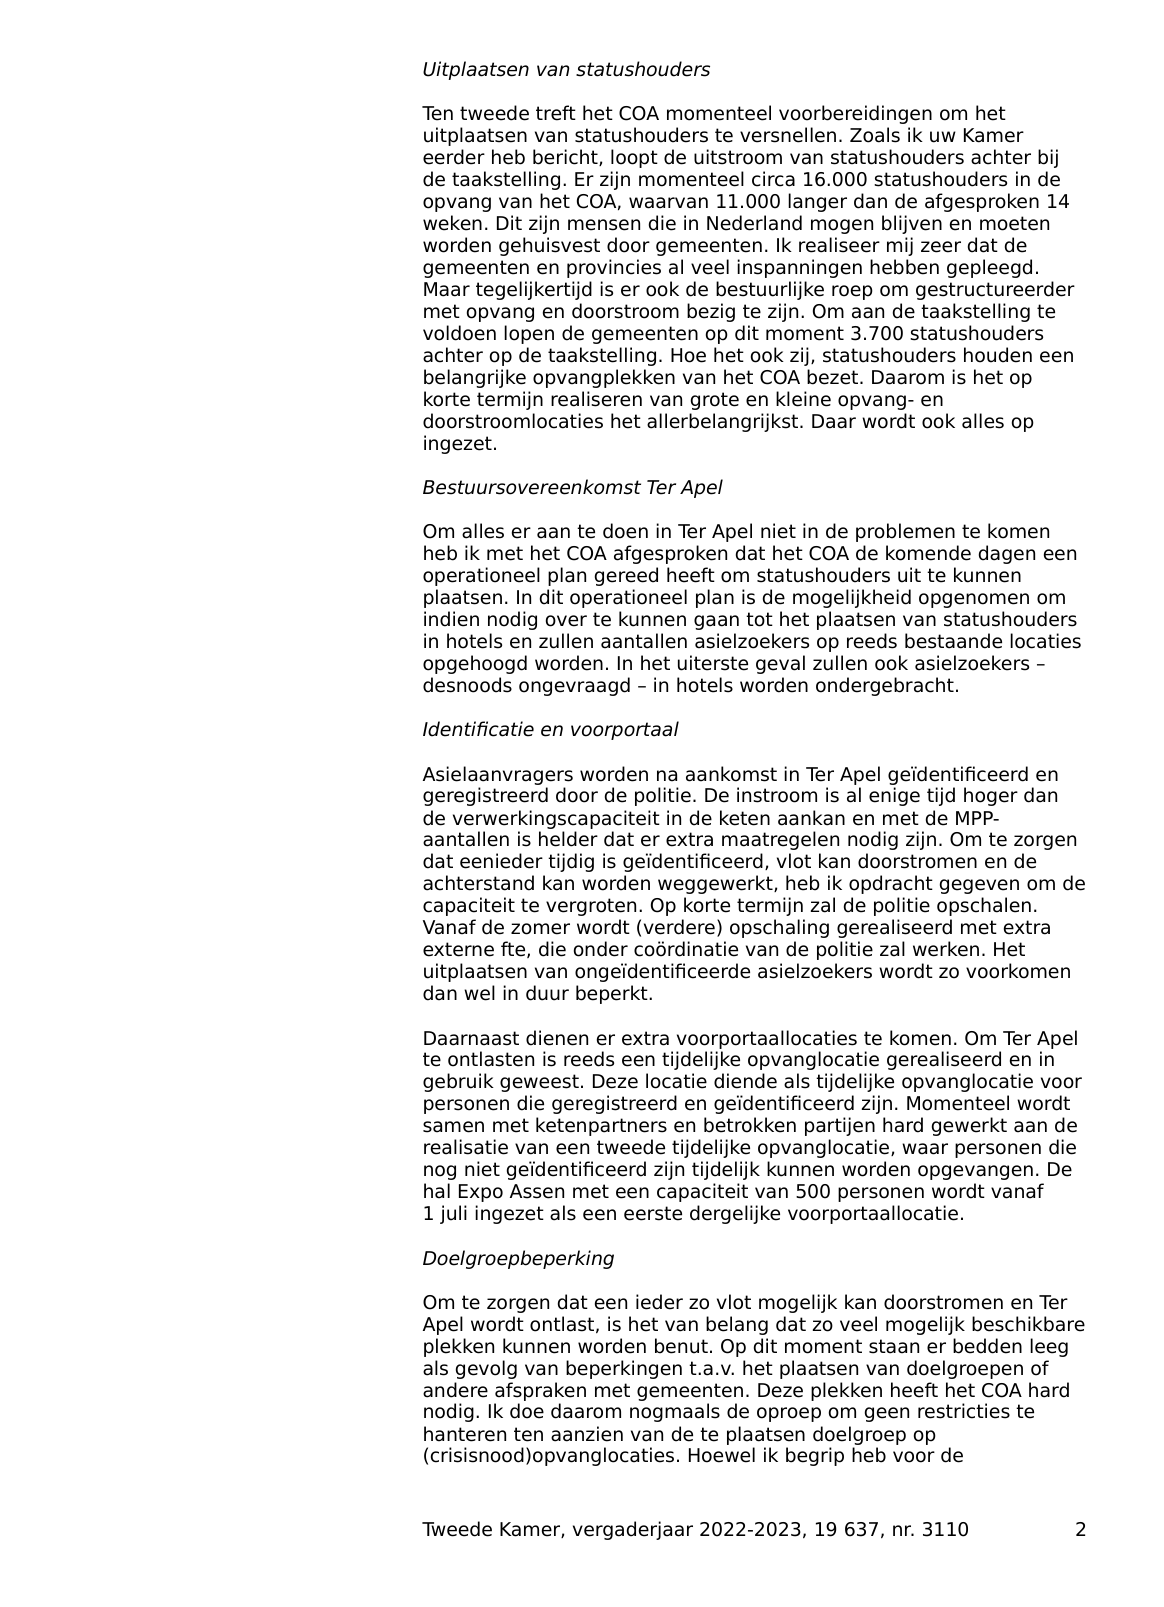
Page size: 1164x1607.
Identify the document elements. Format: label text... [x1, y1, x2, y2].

text Ten tweede treft het COA momenteel voorbereidingen om het uitplaatsen van statushouders te versnellen. Zoals ik uw Kamer eerder heb bericht, loopt de uitstroom van statushouders achter bij de taakstelling. Er zijn momenteel circa 16.000 statushouders in de opvang van het COA, waarvan 11.000 langer dan de afgesproken 14 weken. Dit zijn mensen die in Nederland mogen blijven en moeten worden gehuisvest door gemeenten. Ik realiseer mij zeer dat de gemeenten en provincies al veel inspanningen hebben gepleegd. Maar tegelijkertijd is er ook de bestuurlijke roep om gestructureerder met opvang en doorstroom bezig te zijn. Om aan de taakstelling te voldoen lopen de gemeenten op dit moment 3.700 statushouders achter op de taakstelling. Hoe het ook zij, statushouders houden een belangrijke opvangplekken van het COA bezet. Daarom is het op korte termijn realiseren van grote en kleine opvang- en doorstroomlocaties het allerbelangrijkst. Daar wordt ook alles op ingezet. [422, 103, 1087, 455]
subtitle Identificatie en voorportaal [422, 719, 1087, 741]
text Om alles er aan te doen in Ter Apel niet in de problemen te komen heb ik met het COA afgesproken dat het COA de komende dagen een operationeel plan gereed heeft om statushouders uit te kunnen plaatsen. In dit operationeel plan is de mogelijkheid opgenomen om indien nodig over te kunnen gaan tot het plaatsen van statushouders in hotels en zullen aantallen asielzoekers op reeds bestaande locaties opgehoogd worden. In het uiterste geval zullen ook asielzoekers – desnoods ongevraagd – in hotels worden ondergebracht. [422, 521, 1087, 697]
text Asielaanvragers worden na aankomst in Ter Apel geïdentificeerd en geregistreerd door de politie. De instroom is al enige tijd hoger dan de verwerkingscapaciteit in de keten aankan en met de MPP-aantallen is helder dat er extra maatregelen nodig zijn. Om te zorgen dat eenieder tijdig is geïdentificeerd, vlot kan doorstromen en de achterstand kan worden weggewerkt, heb ik opdracht gegeven om de capaciteit te vergroten. Op korte termijn zal de politie opschalen. Vanaf de zomer wordt (verdere) opschaling gerealiseerd met extra externe fte, die onder coördinatie van de politie zal werken. Het uitplaatsen van ongeïdentificeerde asielzoekers wordt zo voorkomen dan wel in duur beperkt. [422, 763, 1087, 1005]
subtitle Uitplaatsen van statushouders [422, 59, 1087, 81]
subtitle Bestuursovereenkomst Ter Apel [422, 477, 1087, 499]
subtitle Doelgroepbeperking [422, 1247, 1087, 1269]
text Om te zorgen dat een ieder zo vlot mogelijk kan doorstromen en Ter Apel wordt ontlast, is het van belang dat zo veel mogelijk beschikbare plekken kunnen worden benut. Op dit moment staan er bedden leeg als gevolg van beperkingen t.a.v. het plaatsen van doelgroepen of andere afspraken met gemeenten. Deze plekken heeft het COA hard nodig. Ik doe daarom nogmaals de oproep om geen restricties te hanteren ten aanzien van de te plaatsen doelgroep op (crisisnood)opvanglocaties. Hoewel ik begrip heb voor de [422, 1292, 1087, 1467]
text Daarnaast dienen er extra voorportaallocaties te komen. Om Ter Apel te ontlasten is reeds een tijdelijke opvanglocatie gerealiseerd en in gebruik geweest. Deze locatie diende als tijdelijke opvanglocatie voor personen die geregistreerd en geïdentificeerd zijn. Momenteel wordt samen met ketenpartners en betrokken partijen hard gewerkt aan de realisatie van een tweede tijdelijke opvanglocatie, waar personen die nog niet geïdentificeerd zijn tijdelijk kunnen worden opgevangen. De hal Expo Assen met een capaciteit van 500 personen wordt vanaf 1 juli ingezet als een eerste dergelijke voorportaallocatie. [422, 1027, 1087, 1225]
